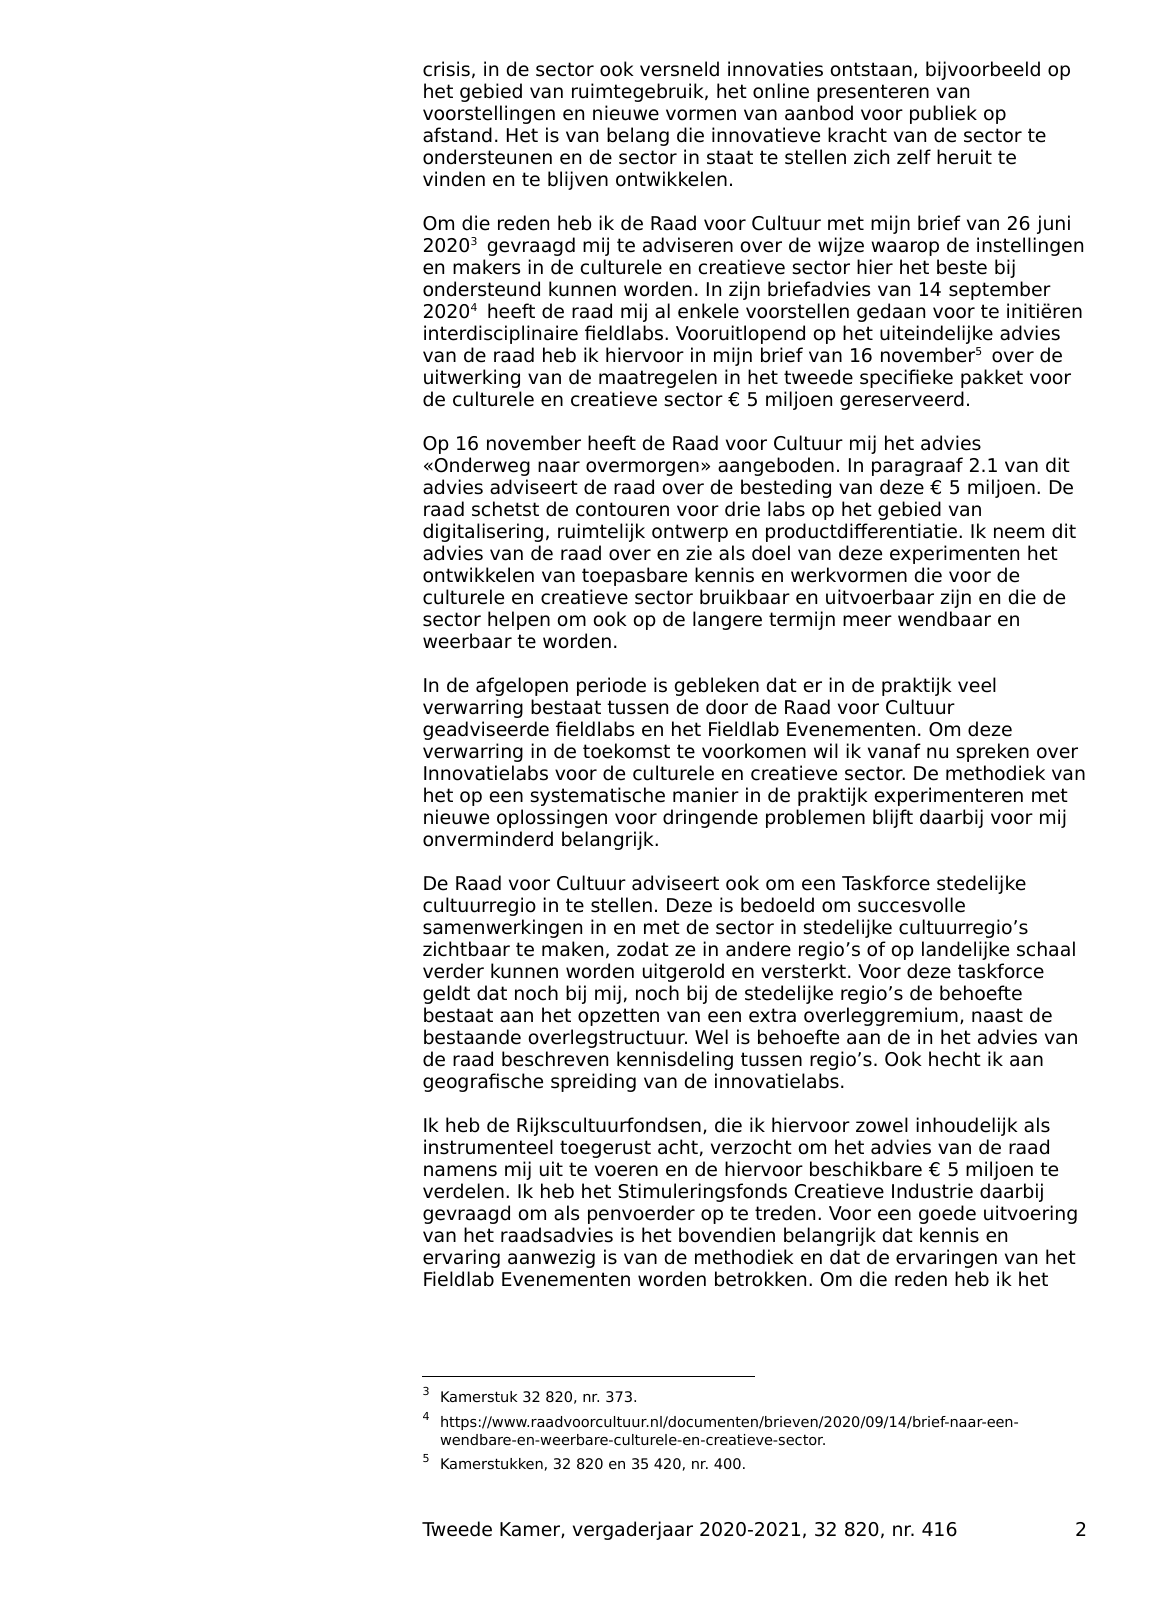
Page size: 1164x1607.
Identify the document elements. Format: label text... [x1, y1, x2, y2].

text Ik heb de Rijkscultuurfondsen, die ik hiervoor zowel inhoudelijk als instrumenteel toegerust acht, verzocht om het advies van de raad namens mij uit te voeren en de hiervoor beschikbare € 5 miljoen te verdelen. Ik heb het Stimuleringsfonds Creatieve Industrie daarbij gevraagd om als penvoerder op te treden. Voor een goede uitvoering van het raadsadvies is het bovendien belangrijk dat kennis en ervaring aanwezig is van de methodiek en dat de ervaringen van het Fieldlab Evenementen worden betrokken. Om die reden heb ik het [422, 1115, 1087, 1291]
text https://www.raadvoorcultuur.nl/documenten/brieven/2020/09/14/brief-naar-een-wendbare-en-weerbare-culturele-en-creatieve-sector. [422, 1410, 1087, 1449]
text De Raad voor Cultuur adviseert ook om een Taskforce stedelijke cultuurregio in te stellen. Deze is bedoeld om succesvolle samenwerkingen in en met de sector in stedelijke cultuurregio’s zichtbaar te maken, zodat ze in andere regio’s of op landelijke schaal verder kunnen worden uitgerold en versterkt. Voor deze taskforce geldt dat noch bij mij, noch bij de stedelijke regio’s de behoefte bestaat aan het opzetten van een extra overleggremium, naast de bestaande overlegstructuur. Wel is behoefte aan de in het advies van de raad beschreven kennisdeling tussen regio’s. Ook hecht ik aan geografische spreiding van de innovatielabs. [422, 873, 1087, 1093]
text crisis, in de sector ook versneld innovaties ontstaan, bijvoorbeeld op het gebied van ruimtegebruik, het online presenteren van voorstellingen en nieuwe vormen van aanbod voor publiek op afstand. Het is van belang die innovatieve kracht van de sector te ondersteunen en de sector in staat te stellen zich zelf heruit te vinden en te blijven ontwikkelen. [422, 59, 1087, 191]
text Op 16 november heeft de Raad voor Cultuur mij het advies «Onderweg naar overmorgen» aangeboden. In paragraaf 2.1 van dit advies adviseert de raad over de besteding van deze € 5 miljoen. De raad schetst de contouren voor drie labs op het gebied van digitalisering, ruimtelijk ontwerp en productdifferentiatie. Ik neem dit advies van de raad over en zie als doel van deze experimenten het ontwikkelen van toepasbare kennis en werkvormen die voor de culturele en creatieve sector bruikbaar en uitvoerbaar zijn en die de sector helpen om ook op de langere termijn meer wendbaar en weerbaar te worden. [422, 433, 1087, 653]
text Kamerstukken, 32 820 en 35 420, nr. 400. [422, 1452, 1087, 1474]
text In de afgelopen periode is gebleken dat er in de praktijk veel verwarring bestaat tussen de door de Raad voor Cultuur geadviseerde fieldlabs en het Fieldlab Evenementen. Om deze verwarring in de toekomst te voorkomen wil ik vanaf nu spreken over Innovatielabs voor de culturele en creatieve sector. De methodiek van het op een systematische manier in de praktijk experimenteren met nieuwe oplossingen voor dringende problemen blijft daarbij voor mij onverminderd belangrijk. [422, 675, 1087, 851]
text Om die reden heb ik de Raad voor Cultuur met mijn brief van 26 juni 2020 gevraagd mij te adviseren over de wijze waarop de instellingen en makers in de culturele en creatieve sector hier het beste bij ondersteund kunnen worden. In zijn briefadvies van 14 september 2020 heeft de raad mij al enkele voorstellen gedaan voor te initiëren interdisciplinaire fieldlabs. Vooruitlopend op het uiteindelijke advies van de raad heb ik hiervoor in mijn brief van 16 november over de uitwerking van de maatregelen in het tweede specifieke pakket voor de culturele en creatieve sector € 5 miljoen gereserveerd. [422, 213, 1087, 411]
text Kamerstuk 32 820, nr. 373. [422, 1385, 1087, 1407]
